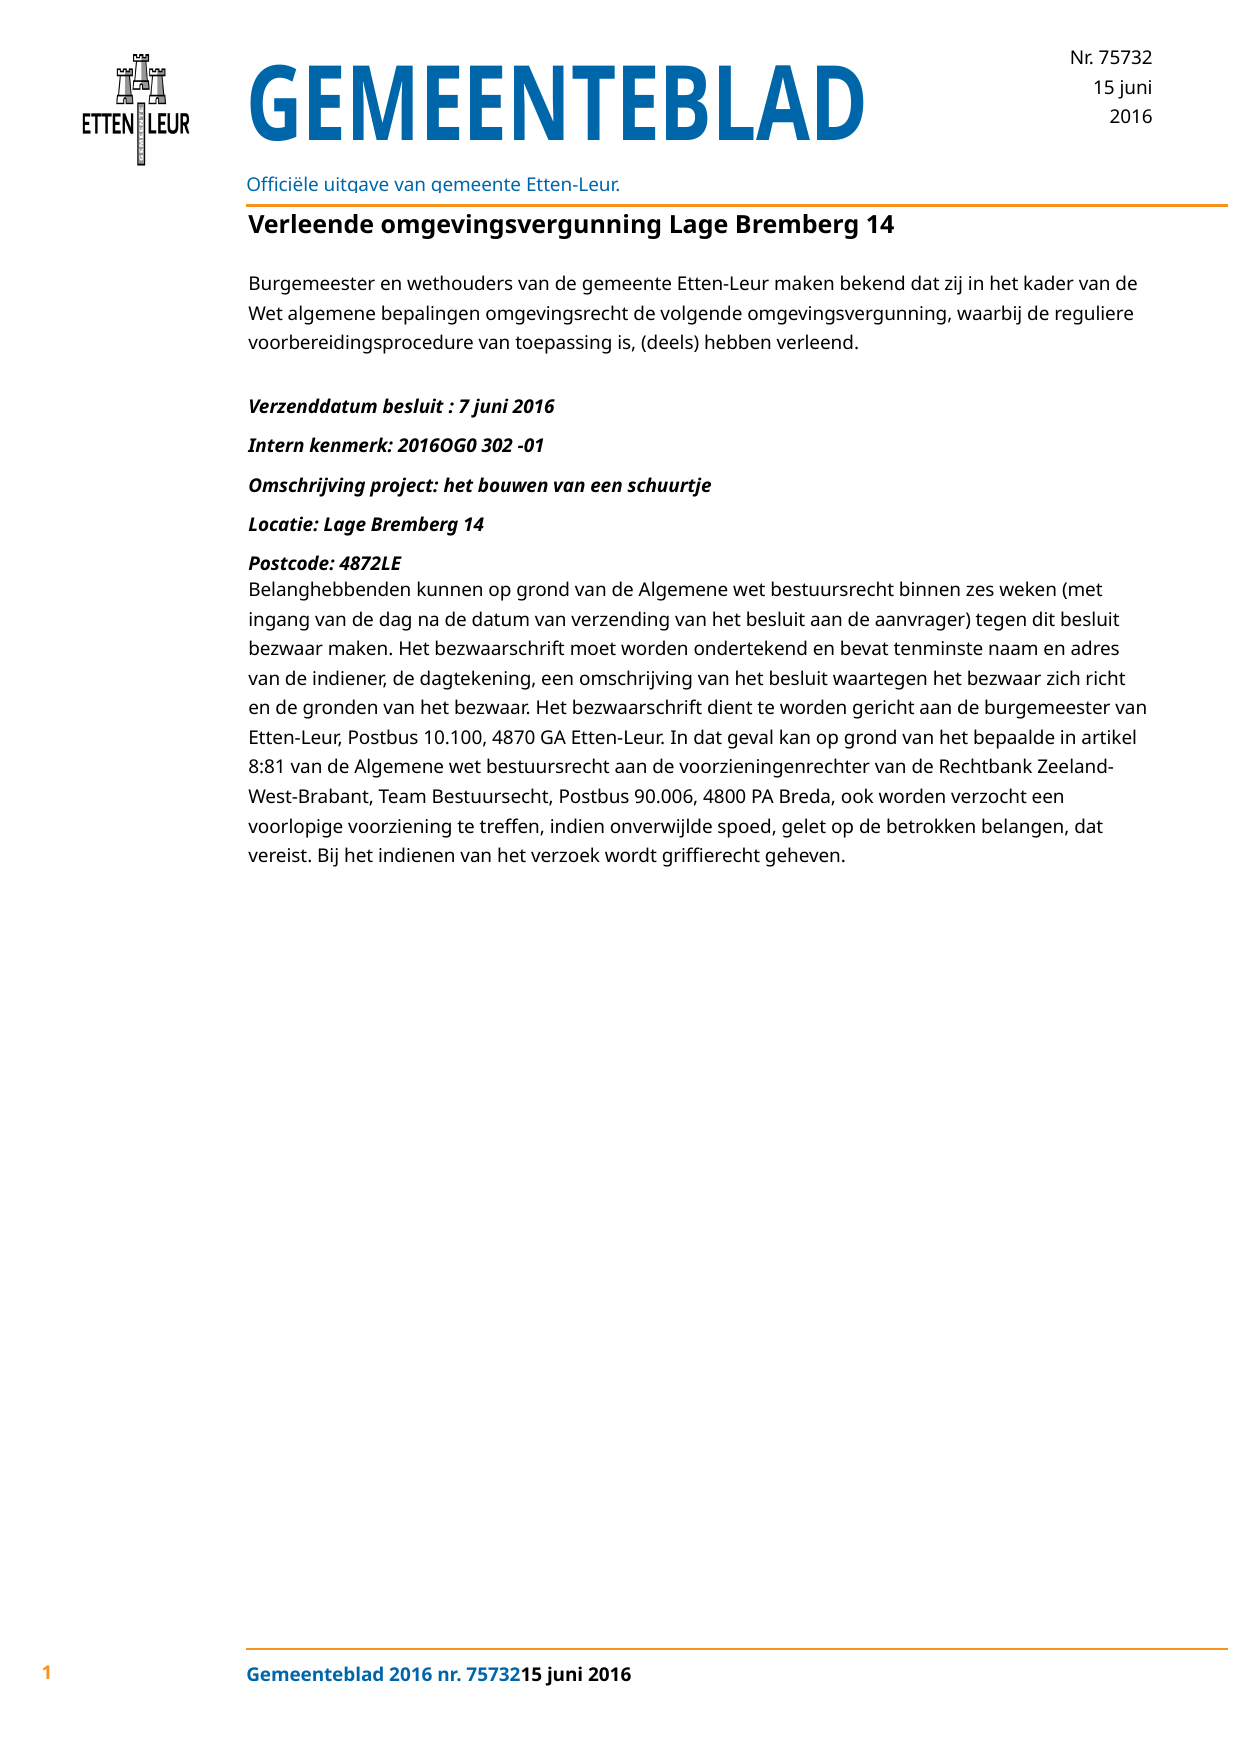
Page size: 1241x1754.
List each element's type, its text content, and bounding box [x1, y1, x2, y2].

text Verleende omgevingsvergunning Lage Bremberg 14 [248, 207, 1152, 241]
text Verzenddatum besluit : 7 juni 2016 [248, 393, 1152, 419]
text Belanghebbenden kunnen op grond van de Algemene wet bestuursrecht binnen zes weken (met ingang van de dag na de datum van verzending van het besluit aan de aanvrager) tegen dit besluit bezwaar maken. Het bezwaarschrift moet worden ondertekend en bevat tenminste naam en adres van de indiener, de dagtekening, een omschrijving van het besluit waartegen het bezwaar zich richt en de gronden van het bezwaar. Het bezwaarschrift dient te worden gericht aan de burgemeester van Etten-Leur, Postbus 10.100, 4870 GA Etten-Leur. In dat geval kan op grond van het bepaalde in artikel 8:81 van de Algemene wet bestuursrecht aan de voorzieningenrechter van de Rechtbank Zeeland-West-Brabant, Team Bestuursecht, Postbus 90.006, 4800 PA Breda, ook worden verzocht een voorlopige voorziening te treffen, indien onverwijlde spoed, gelet op de betrokken belangen, dat vereist. Bij het indienen van het verzoek wordt griffierecht geheven. [248, 576, 1152, 868]
text Burgemeester en wethouders van de gemeente Etten-Leur maken bekend dat zij in het kader van de Wet algemene bepalingen omgevingsrecht de volgende omgevingsvergunning, waarbij de reguliere voorbereidingsprocedure van toepassing is, (deels) hebben verleend. [248, 270, 1152, 355]
picture [41, 47, 231, 172]
text Intern kenmerk: 2016OG0 302 -01 [248, 433, 1152, 458]
text Omschrijving project: het bouwen van een schuurtje [248, 472, 1152, 498]
text Locatie: Lage Bremberg 14 [248, 511, 1152, 537]
text Postcode: 4872LE [248, 551, 1152, 576]
